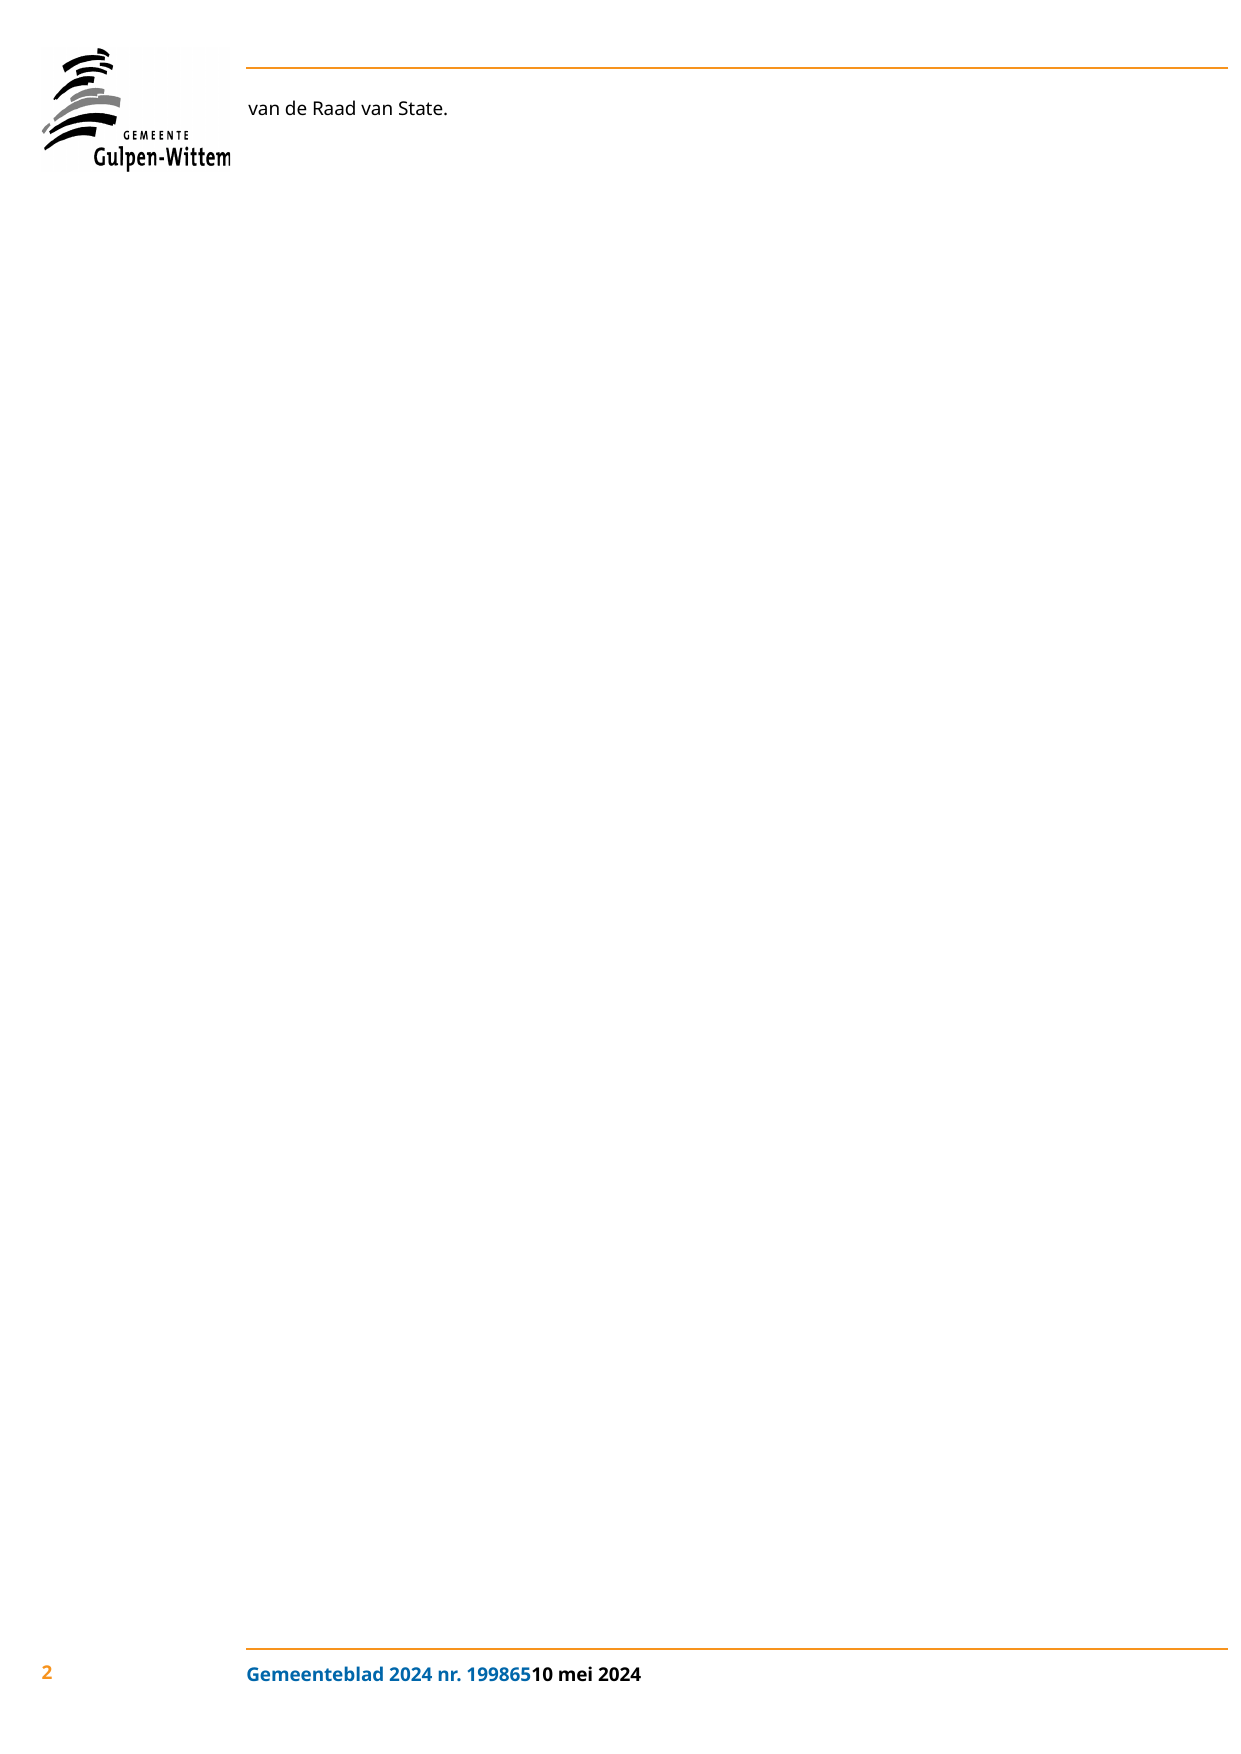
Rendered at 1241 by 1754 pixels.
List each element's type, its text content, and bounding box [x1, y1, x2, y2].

picture [41, 47, 231, 172]
text van de Raad van State. [248, 95, 1152, 121]
